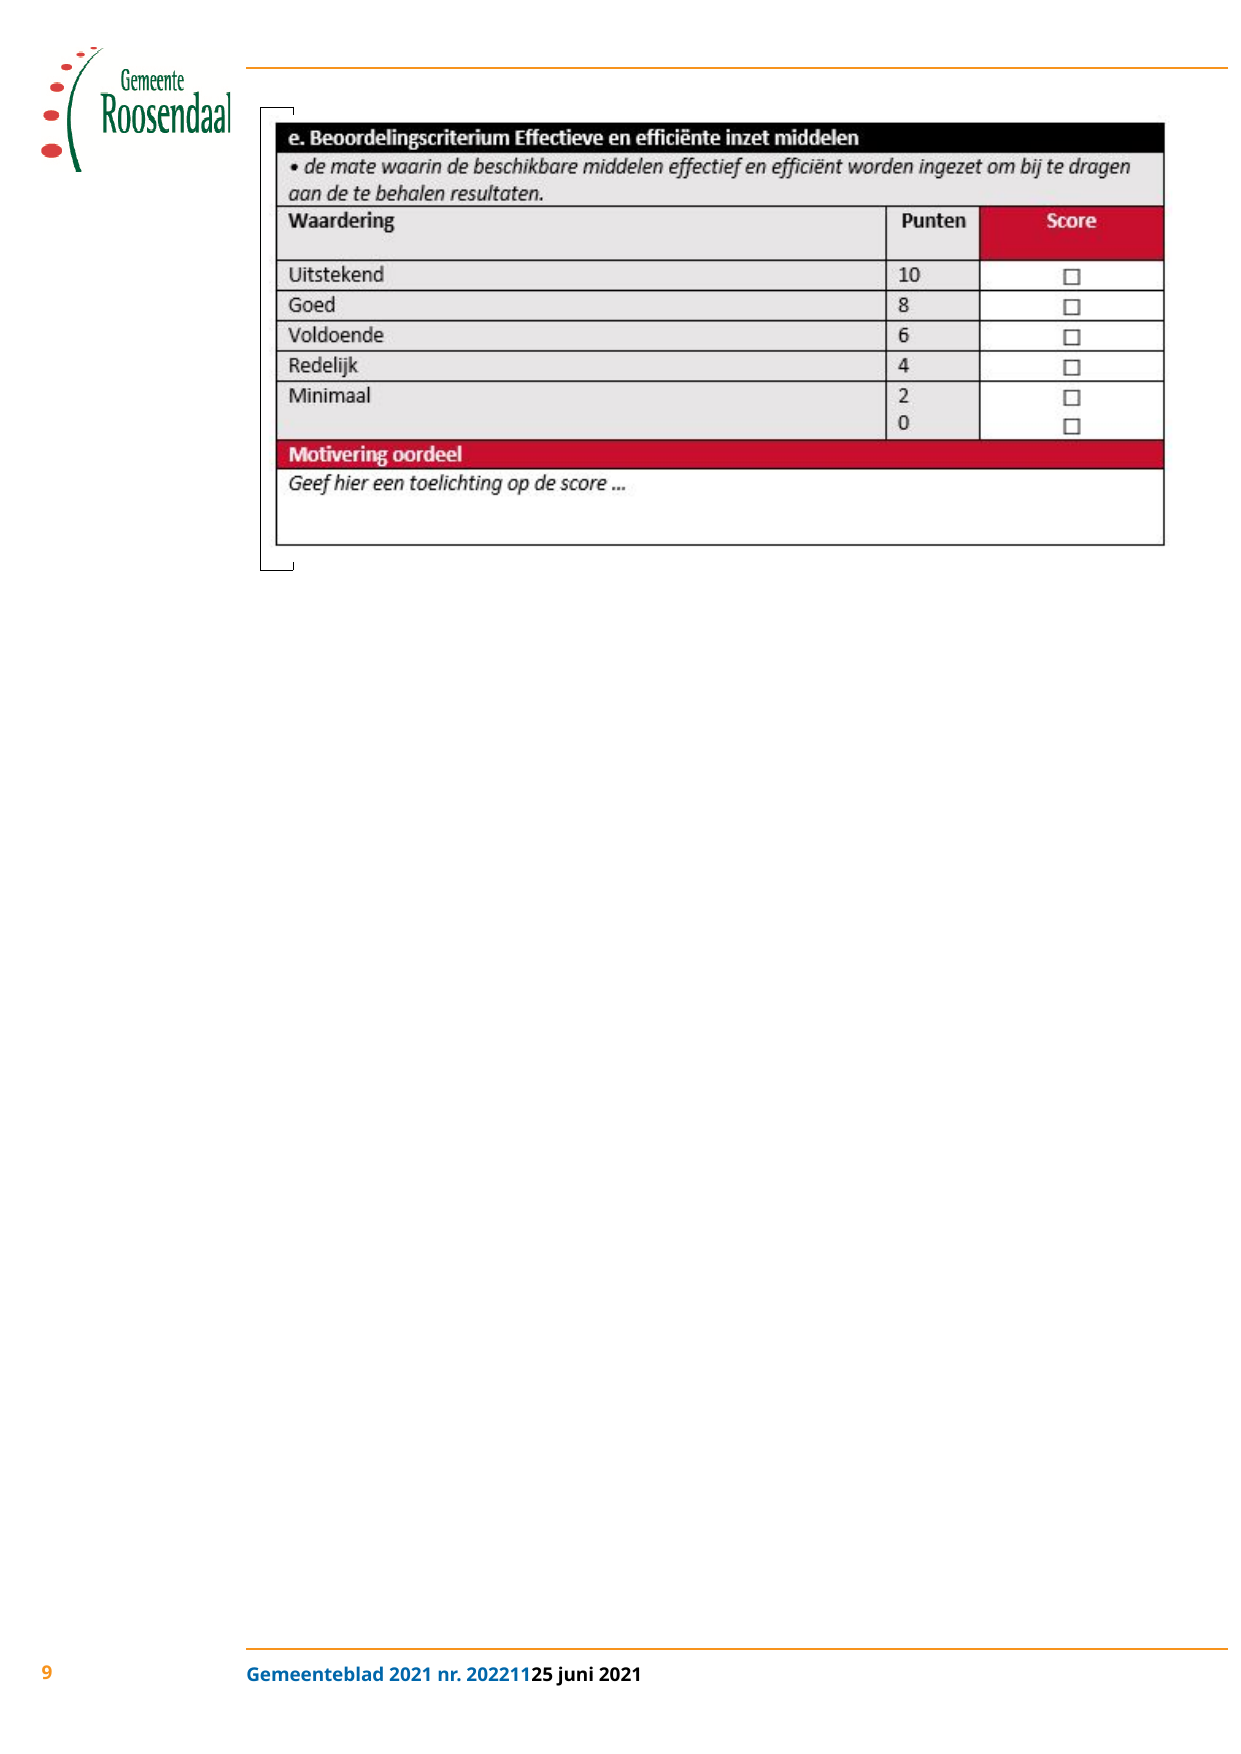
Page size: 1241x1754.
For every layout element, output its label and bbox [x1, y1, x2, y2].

picture [268, 115, 1173, 562]
picture [41, 47, 231, 172]
